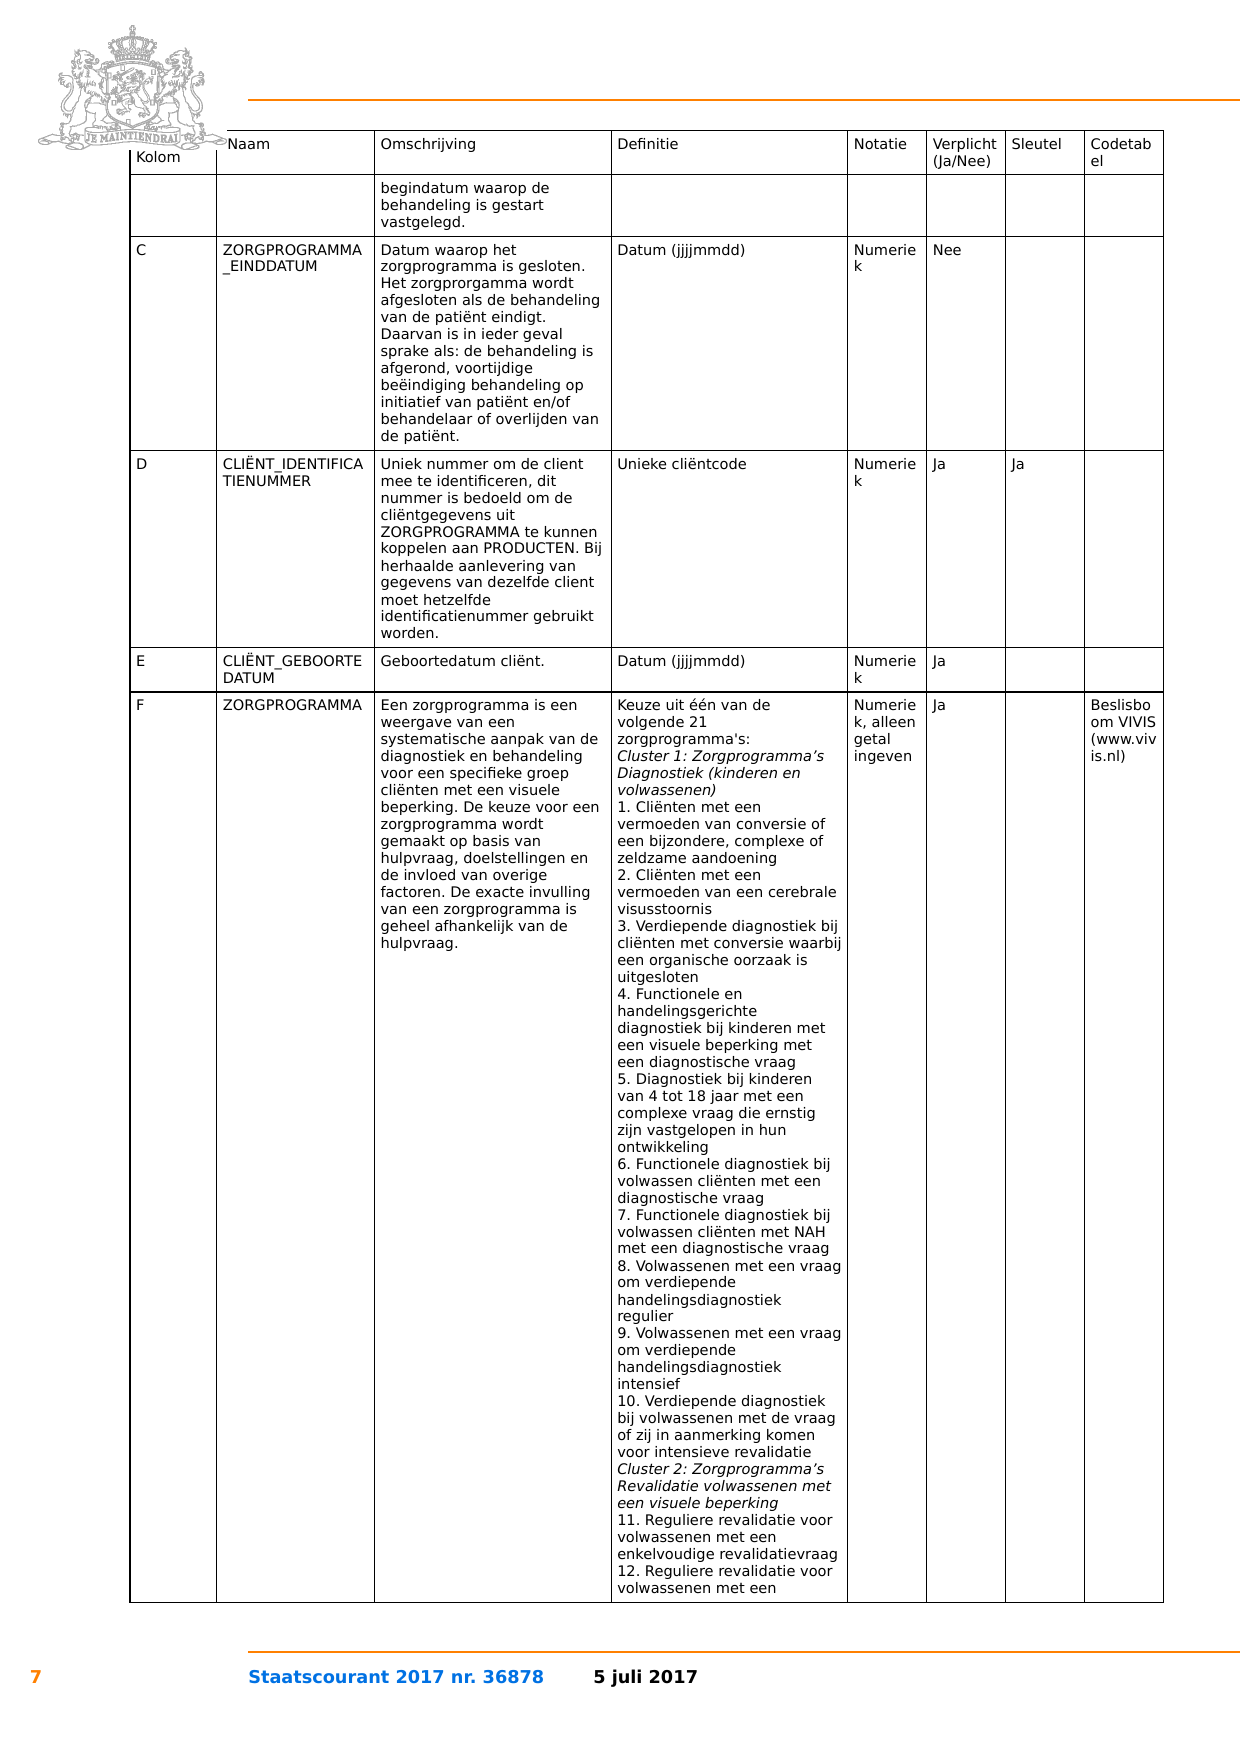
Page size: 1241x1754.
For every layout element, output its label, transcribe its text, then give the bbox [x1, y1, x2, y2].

table_cell [848, 175, 926, 236]
table_cell C [131, 237, 216, 450]
table_cell [1085, 451, 1163, 647]
table_cell CLIËNT_GEBOORTEDATUM [217, 648, 374, 691]
table_header Codetabel [1085, 131, 1163, 174]
table_cell Beslisboom VIVIS (www.vivis.nl) [1085, 693, 1163, 1602]
table_header Omschrijving [375, 131, 611, 174]
table_header Kolom [131, 150, 216, 174]
table_cell Een zorgprogramma is een weergave van een systematische aanpak van de diagnostiek en behandeling voor een specifieke groep cliënten met een visuele beperking. De keuze voor een zorgprogramma wordt gemaakt op basis van hulpvraag, doelstellingen en de invloed van overige factoren. De exacte invulling van een zorgprogramma is geheel afhankelijk van de hulpvraag. [375, 693, 611, 1602]
table_cell F [131, 693, 216, 1602]
table_cell Datum waarop het zorgprogramma is gesloten. Het zorgprorgamma wordt afgesloten als de behandeling van de patiënt eindigt. Daarvan is in ieder geval sprake als: de behandeling is afgerond, voortijdige beëindiging behandeling op initiatief van patiënt en/of behandelaar of overlijden van de patiënt. [375, 237, 611, 450]
table_cell Geboortedatum cliënt. [375, 648, 611, 691]
table_header Naam [217, 131, 374, 174]
table_cell [1006, 648, 1084, 691]
table_cell [927, 175, 1005, 236]
table_header Definitie [612, 131, 847, 174]
table_cell Ja [927, 451, 1005, 647]
table_cell E [131, 648, 216, 691]
table_cell ZORGPROGRAMMA [217, 693, 374, 1602]
table_cell Numeriek, alleen getal ingeven [848, 693, 926, 1602]
table_cell [1085, 648, 1163, 691]
picture [38, 25, 227, 150]
table_cell CLIËNT_IDENTIFICATIENUMMER [217, 451, 374, 647]
table_cell Ja [1006, 451, 1084, 647]
table_cell Numeriek [848, 648, 926, 691]
table_cell ZORGPROGRAMMA_EINDDATUM [217, 237, 374, 450]
table_cell Datum (jjjjmmdd) [612, 648, 847, 691]
table_cell [1006, 237, 1084, 450]
table_cell D [131, 451, 216, 647]
table_cell Ja [927, 648, 1005, 691]
table_cell Keuze uit één van de volgende 21 zorgprogramma's: Cluster 1: Zorgprogramma’s Diagnostiek (kinderen en volwassenen) 1. Cliënten met een vermoeden van conversie of een bijzondere, complexe of zeldzame aandoening 2. Cliënten met een vermoeden van een cerebrale visusstoornis 3. Verdiepende diagnostiek bij cliënten met conversie waarbij een organische oorzaak is uitgesloten 4. Functionele en handelingsgerichte diagnostiek bij kinderen met een visuele beperking met een diagnostische vraag 5. Diagnostiek bij kinderen van 4 tot 18 jaar met een complexe vraag die ernstig zijn vastgelopen in hun ontwikkeling 6. Functionele diagnostiek bij volwassen cliënten met een diagnostische vraag 7. Functionele diagnostiek bij volwassen cliënten met NAH met een diagnostische vraag 8. Volwassenen met een vraag om verdiepende handelingsdiagnostiek regulier 9. Volwassenen met een vraag om verdiepende handelingsdiagnostiek intensief 10. Verdiepende diagnostiek bij volwassenen met de vraag of zij in aanmerking komen voor intensieve revalidatie Cluster 2: Zorgprogramma’s Revalidatie volwassenen met een visuele beperking 11. Reguliere revalidatie voor volwassenen met een enkelvoudige revalidatievraag 12. Reguliere revalidatie voor volwassenen met een [612, 693, 847, 1602]
table_cell [131, 175, 216, 236]
table_cell Unieke cliëntcode [612, 451, 847, 647]
table_cell [1085, 237, 1163, 450]
table_header Sleutel [1006, 131, 1084, 174]
table_header Notatie [848, 131, 926, 174]
table_cell Numeriek [848, 237, 926, 450]
table_cell Datum (jjjjmmdd) [612, 237, 847, 450]
table_cell Nee [927, 237, 1005, 450]
table_cell Numeriek [848, 451, 926, 647]
table_cell begindatum waarop de behandeling is gestart vastgelegd. [375, 175, 611, 236]
table_cell [217, 175, 374, 236]
table_cell [1085, 175, 1163, 236]
table_cell [1006, 693, 1084, 1602]
table_cell Ja [927, 693, 1005, 1602]
table_cell [1006, 175, 1084, 236]
table_header Verplicht (Ja/Nee) [927, 131, 1005, 174]
table_cell Uniek nummer om de client mee te identificeren, dit nummer is bedoeld om de cliëntgegevens uit ZORGPROGRAMMA te kunnen koppelen aan PRODUCTEN. Bij herhaalde aanlevering van gegevens van dezelfde client moet hetzelfde identificatienummer gebruikt worden. [375, 451, 611, 647]
table_cell [612, 175, 847, 236]
